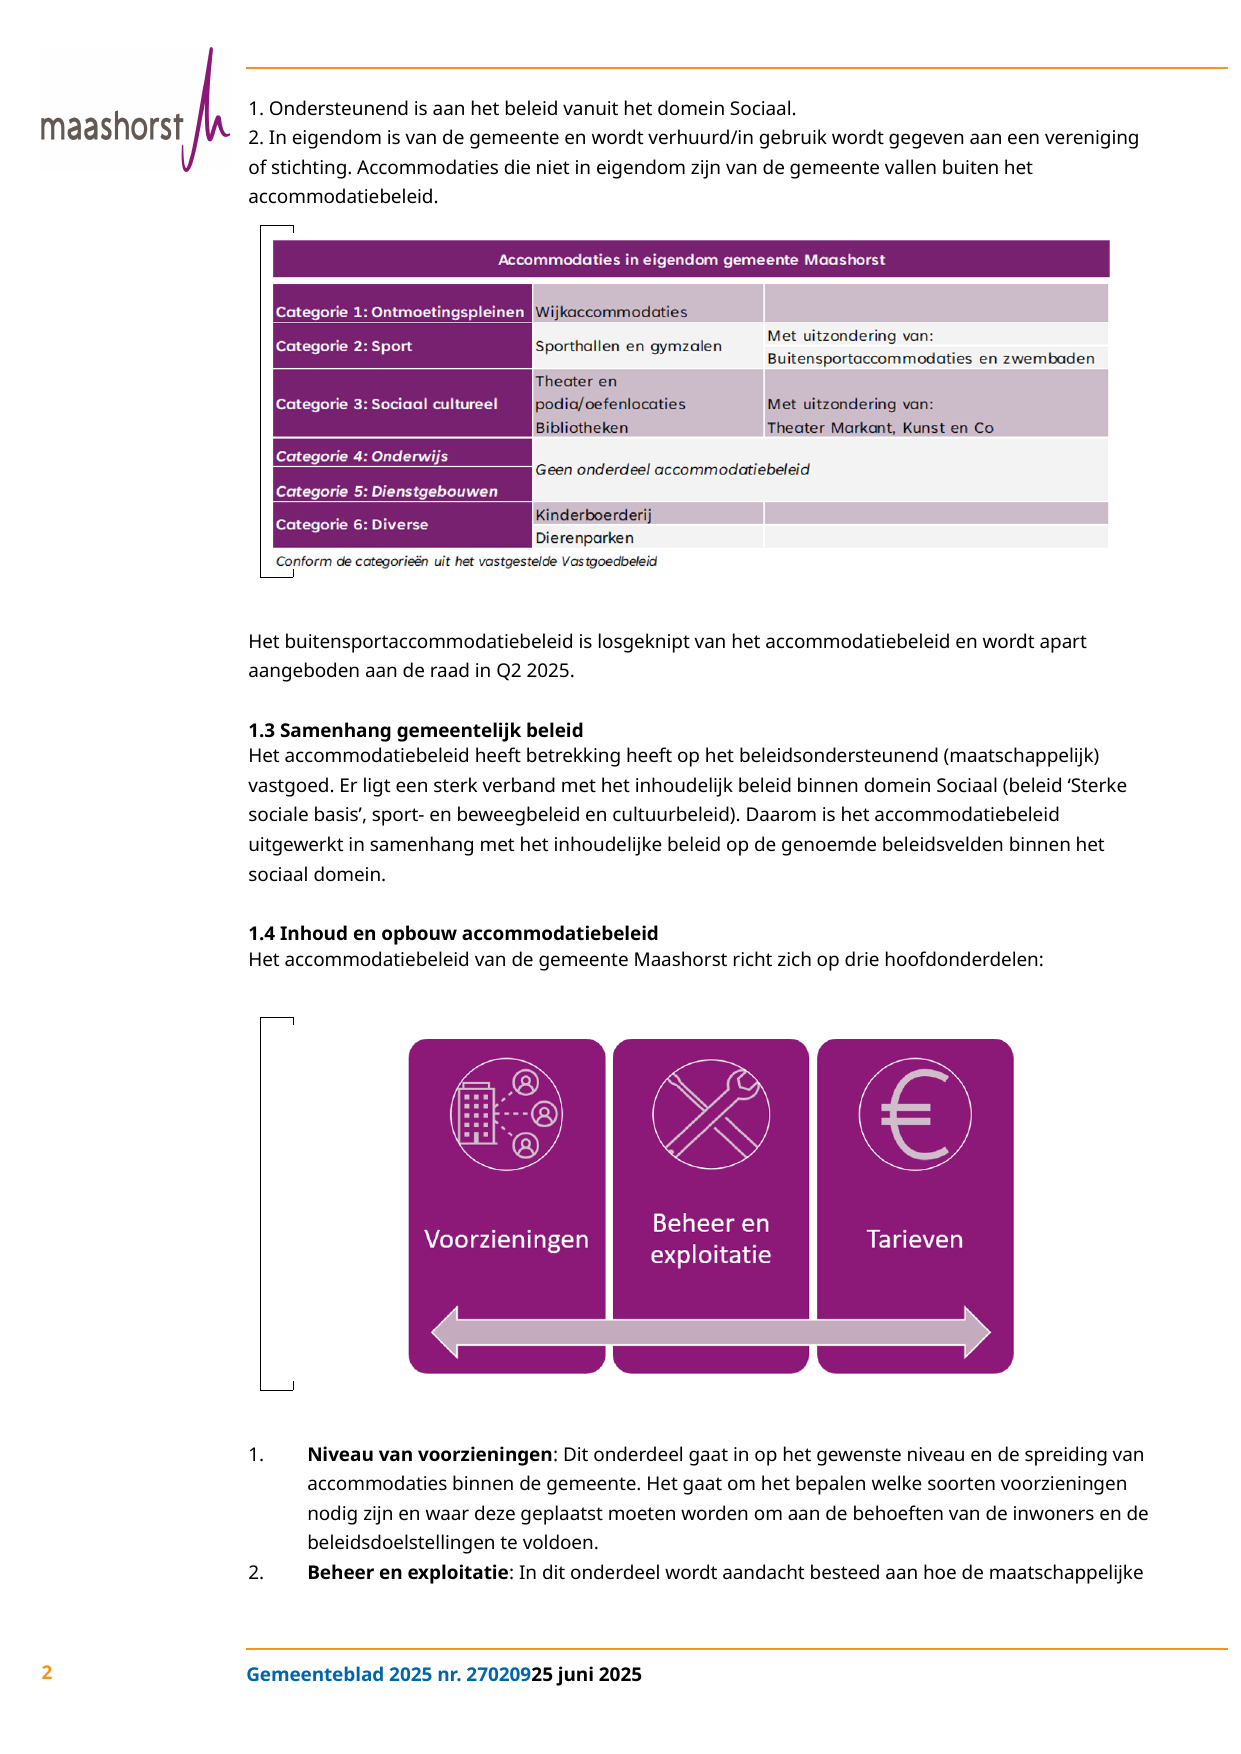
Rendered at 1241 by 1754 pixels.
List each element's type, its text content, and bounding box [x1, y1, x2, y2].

text Het accommodatiebeleid van de gemeente Maashorst richt zich op drie hoofdonderdelen: [248, 946, 1152, 971]
text 1. Ondersteunend is aan het beleid vanuit het domein Sociaal. [248, 95, 1152, 121]
text Het buitensportaccommodatiebeleid is losgeknipt van het accommodatiebeleid en wordt apart aangeboden aan de raad in Q2 2025. [248, 628, 1152, 683]
list Beheer en exploitatie: In dit onderdeel wordt aandacht besteed aan hoe de maatschappelijke [248, 1559, 1152, 1585]
text 1.4 Inhoud en opbouw accommodatiebeleid [248, 920, 1152, 946]
text Het accommodatiebeleid heeft betrekking heeft op het beleidsondersteunend (maatschappelijk) vastgoed. Er ligt een sterk verband met het inhoudelijk beleid binnen domein Sociaal (beleid ‘Sterke sociale basis’, sport- en beweegbeleid en cultuurbeleid). Daarom is het accommodatiebeleid uitgewerkt in samenhang met het inhoudelijke beleid op de genoemde beleidsvelden binnen het sociaal domein. [248, 742, 1152, 887]
text 1.3 Samenhang gemeentelijk beleid [248, 717, 1152, 742]
list Niveau van voorzieningen: Dit onderdeel gaat in op het gewenste niveau en de spreiding van accommodaties binnen de gemeente. Het gaat om het bepalen welke soorten voorzieningen nodig zijn en waar deze geplaatst moeten worden om aan de behoeften van de inwoners en de beleidsdoelstellingen te voldoen. [248, 1441, 1152, 1555]
picture [268, 233, 1173, 569]
picture [41, 47, 231, 172]
picture [268, 1025, 1173, 1381]
text 2. In eigendom is van de gemeente en wordt verhuurd/in gebruik wordt gegeven aan een vereniging of stichting. Accommodaties die niet in eigendom zijn van de gemeente vallen buiten het accommodatiebeleid. [248, 124, 1152, 209]
